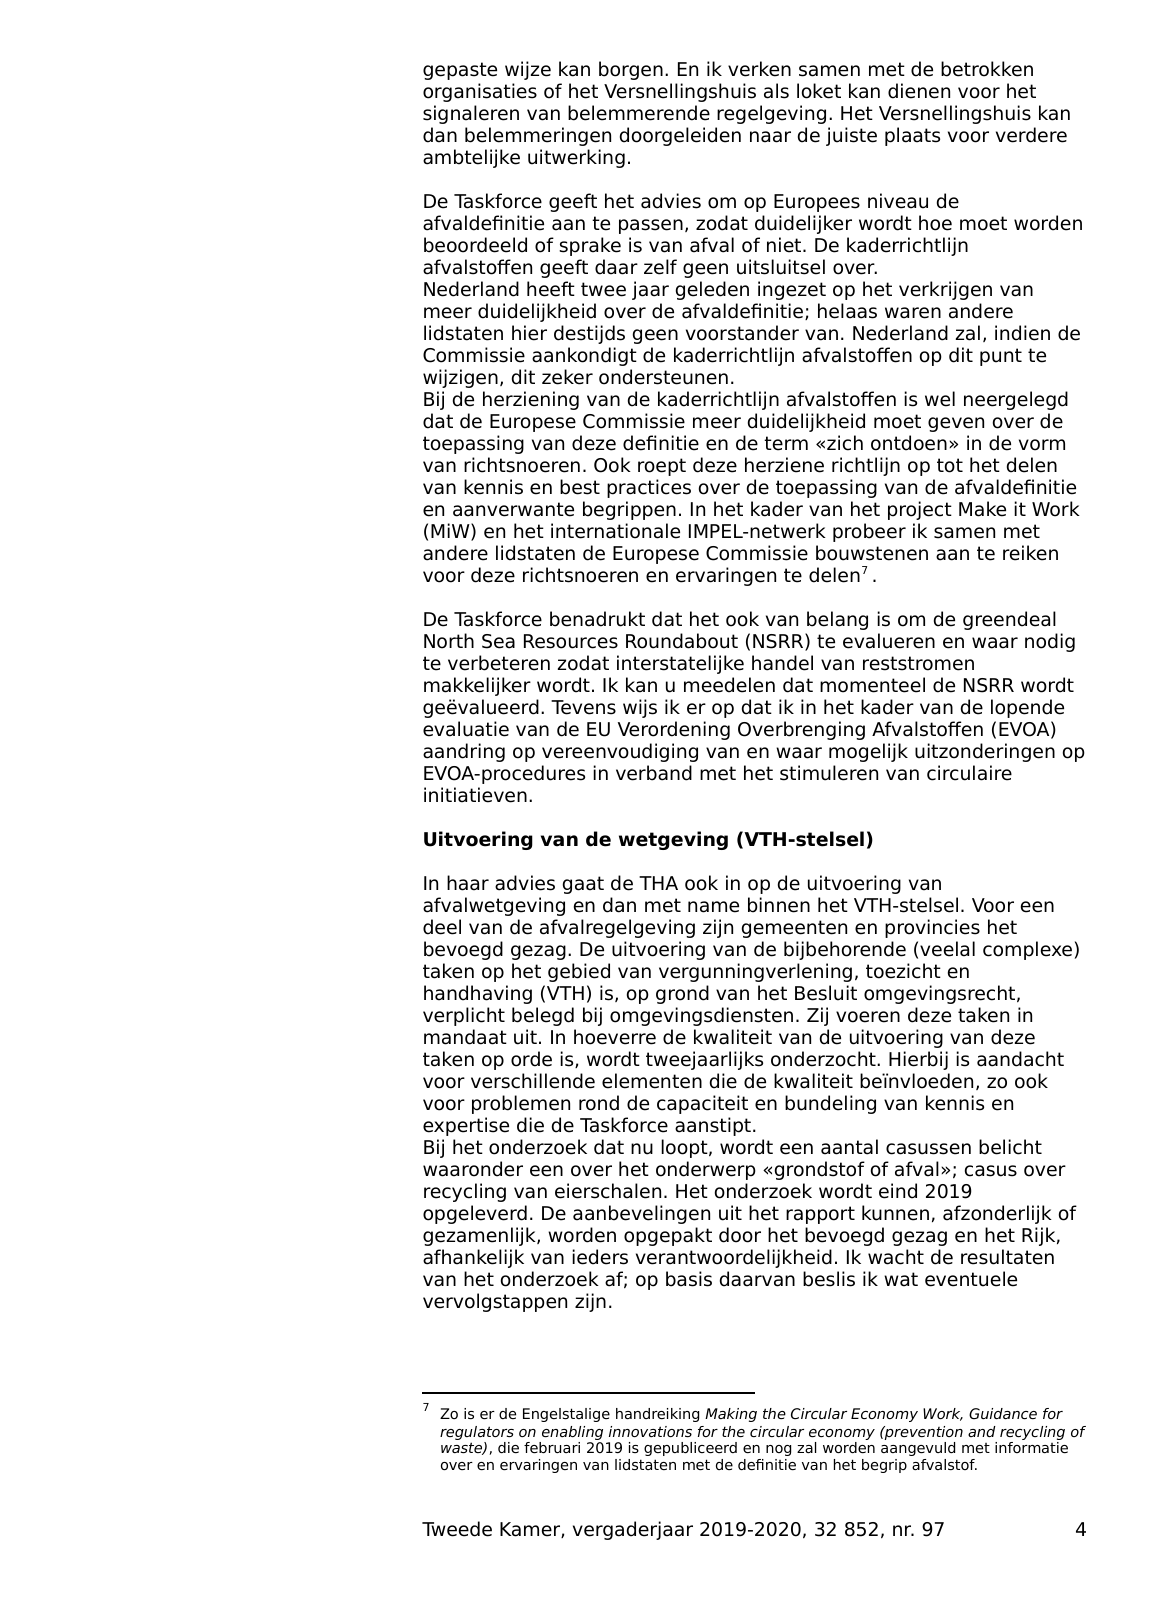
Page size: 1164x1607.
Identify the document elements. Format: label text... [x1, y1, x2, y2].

text Zo is er de Engelstalige handreiking Making the Circular Economy Work, Guidance for regulators on enabling innovations for the circular economy (prevention and recycling of waste), die februari 2019 is gepubliceerd en nog zal worden aangevuld met informatie over en ervaringen van lidstaten met de definitie van het begrip afvalstof. [422, 1402, 1087, 1474]
text In haar advies gaat de THA ook in op de uitvoering van afvalwetgeving en dan met name binnen het VTH-stelsel. Voor een deel van de afvalregelgeving zijn gemeenten en provincies het bevoegd gezag. De uitvoering van de bijbehorende (veelal complexe) taken op het gebied van vergunningverlening, toezicht en handhaving (VTH) is, op grond van het Besluit omgevingsrecht, verplicht belegd bij omgevingsdiensten. Zij voeren deze taken in mandaat uit. In hoeverre de kwaliteit van de uitvoering van deze taken op orde is, wordt tweejaarlijks onderzocht. Hierbij is aandacht voor verschillende elementen die de kwaliteit beïnvloeden, zo ook voor problemen rond de capaciteit en bundeling van kennis en expertise die de Taskforce aanstipt. [422, 873, 1087, 1137]
subtitle Uitvoering van de wetgeving (VTH-stelsel) [422, 829, 1087, 851]
text Nederland heeft twee jaar geleden ingezet op het verkrijgen van meer duidelijkheid over de afvaldefinitie; helaas waren andere lidstaten hier destijds geen voorstander van. Nederland zal, indien de Commissie aankondigt de kaderrichtlijn afvalstoffen op dit punt te wijzigen, dit zeker ondersteunen. [422, 279, 1087, 389]
text Bij de herziening van de kaderrichtlijn afvalstoffen is wel neergelegd dat de Europese Commissie meer duidelijkheid moet geven over de toepassing van deze definitie en de term «zich ontdoen» in de vorm van richtsnoeren. Ook roept deze herziene richtlijn op tot het delen van kennis en best practices over de toepassing van de afvaldefinitie en aanverwante begrippen. In het kader van het project Make it Work (MiW) en het internationale IMPEL-netwerk probeer ik samen met andere lidstaten de Europese Commissie bouwstenen aan te reiken voor deze richtsnoeren en ervaringen te delen. [422, 389, 1087, 587]
text gepaste wijze kan borgen. En ik verken samen met de betrokken organisaties of het Versnellingshuis als loket kan dienen voor het signaleren van belemmerende regelgeving. Het Versnellingshuis kan dan belemmeringen doorgeleiden naar de juiste plaats voor verdere ambtelijke uitwerking. [422, 59, 1087, 169]
text De Taskforce geeft het advies om op Europees niveau de afvaldefinitie aan te passen, zodat duidelijker wordt hoe moet worden beoordeeld of sprake is van afval of niet. De kaderrichtlijn afvalstoffen geeft daar zelf geen uitsluitsel over. [422, 191, 1087, 279]
text De Taskforce benadrukt dat het ook van belang is om de greendeal North Sea Resources Roundabout (NSRR) te evalueren en waar nodig te verbeteren zodat interstatelijke handel van reststromen makkelijker wordt. Ik kan u meedelen dat momenteel de NSRR wordt geëvalueerd. Tevens wijs ik er op dat ik in het kader van de lopende evaluatie van de EU Verordening Overbrenging Afvalstoffen (EVOA) aandring op vereenvoudiging van en waar mogelijk uitzonderingen op EVOA-procedures in verband met het stimuleren van circulaire initiatieven. [422, 609, 1087, 807]
text Bij het onderzoek dat nu loopt, wordt een aantal casussen belicht waaronder een over het onderwerp «grondstof of afval»; casus over recycling van eierschalen. Het onderzoek wordt eind 2019 opgeleverd. De aanbevelingen uit het rapport kunnen, afzonderlijk of gezamenlijk, worden opgepakt door het bevoegd gezag en het Rijk, afhankelijk van ieders verantwoordelijkheid. Ik wacht de resultaten van het onderzoek af; op basis daarvan beslis ik wat eventuele vervolgstappen zijn. [422, 1137, 1087, 1313]
